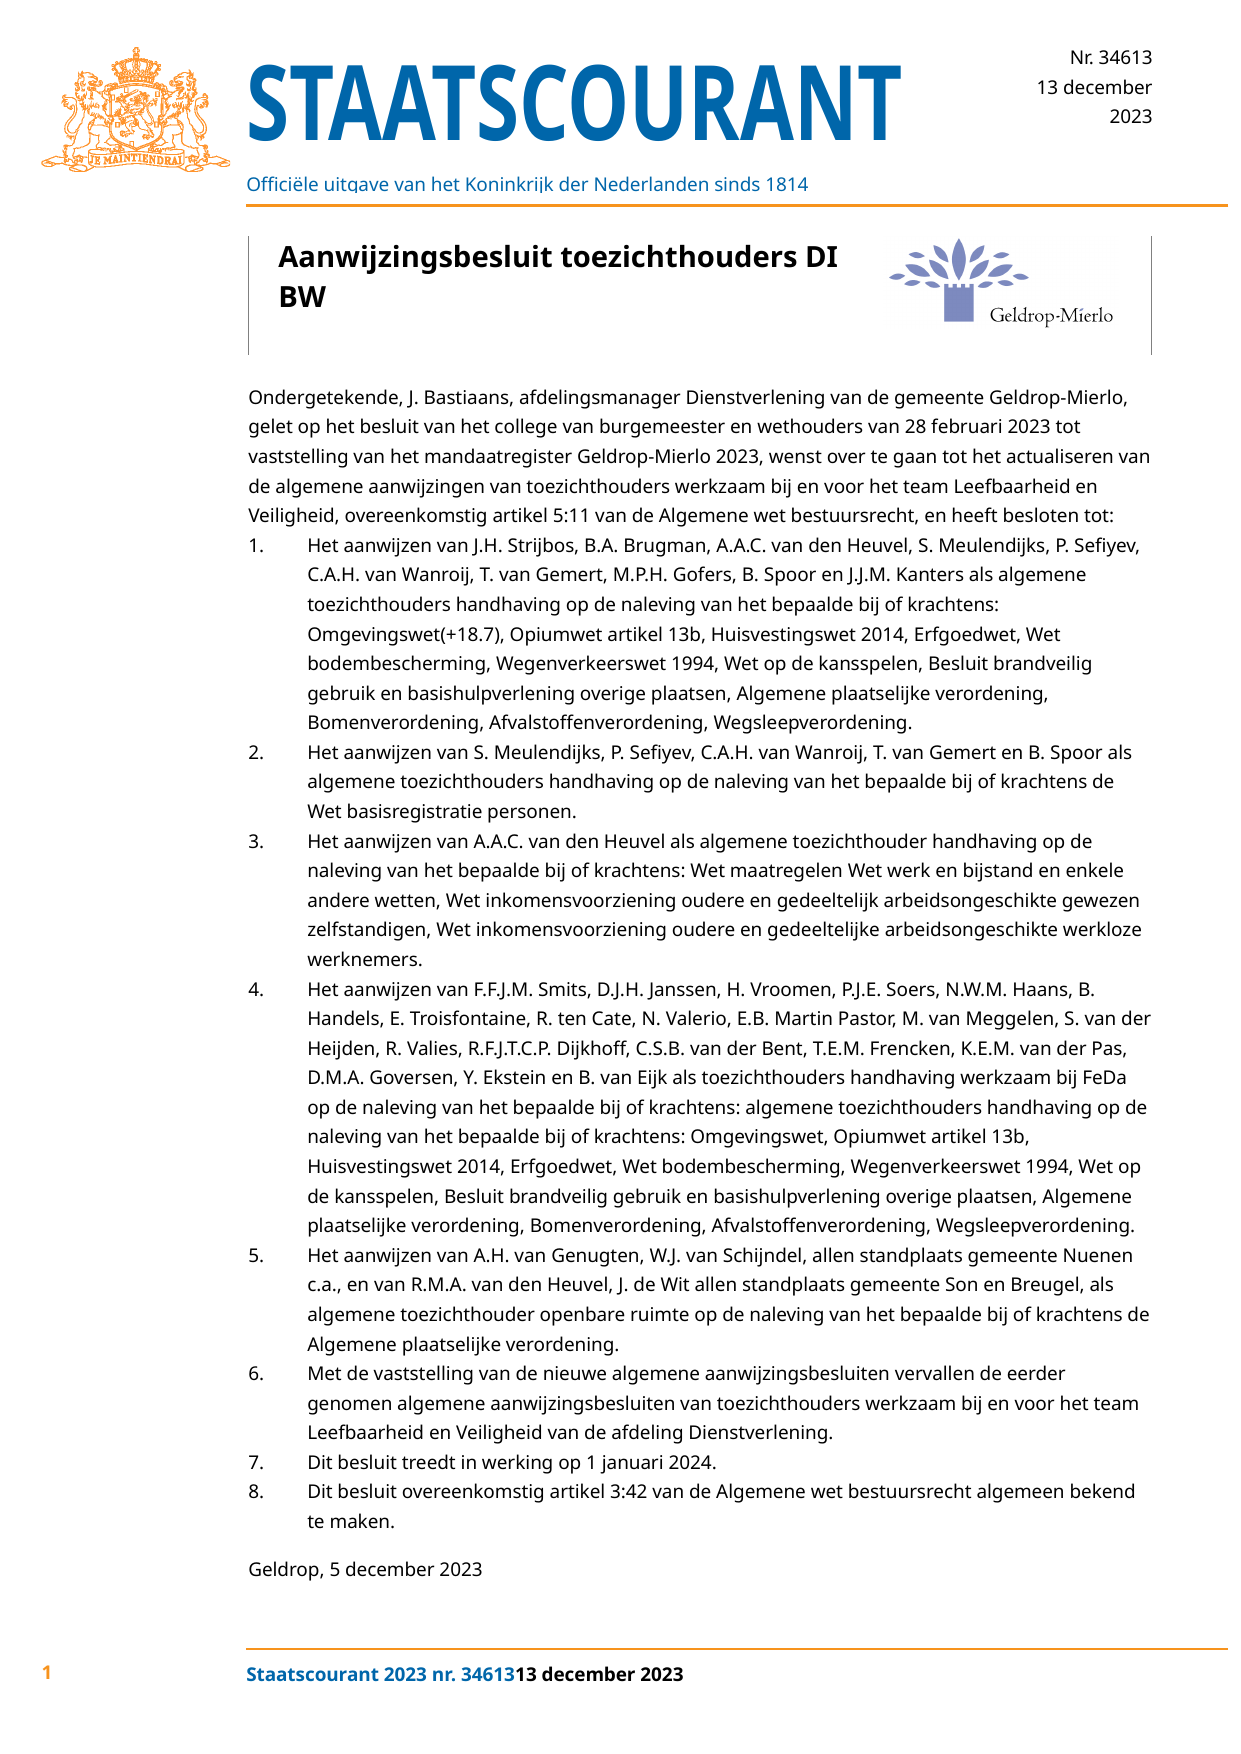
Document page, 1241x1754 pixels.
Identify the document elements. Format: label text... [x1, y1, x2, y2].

picture [882, 236, 1119, 329]
list Het aanwijzen van F.F.J.M. Smits, D.J.H. Janssen, H. Vroomen, P.J.E. Soers, N.W.M. Haans, B. Handels, E. Troisfontaine, R. ten Cate, N. Valerio, E.B. Martin Pastor, M. van Meggelen, S. van der Heijden, R. Valies, R.F.J.T.C.P. Dijkhoff, C.S.B. van der Bent, T.E.M. Frencken, K.E.M. van der Pas, D.M.A. Goversen, Y. Ekstein en B. van Eijk als toezichthouders handhaving werkzaam bij FeDa op de naleving van het bepaalde bij of krachtens: algemene toezichthouders handhaving op de naleving van het bepaalde bij of krachtens: Omgevingswet, Opiumwet artikel 13b, Huisvestingswet 2014, Erfgoedwet, Wet bodembescherming, Wegenverkeerswet 1994, Wet op de kansspelen, Besluit brandveilig gebruik en basishulpverlening overige plaatsen, Algemene plaatselijke verordening, Bomenverordening, Afvalstoffenverordening, Wegsleepverordening. [248, 976, 1152, 1238]
picture [41, 47, 231, 172]
table_header Aanwijzingsbesluit toezichthouders DI BW [249, 236, 850, 355]
text Geldrop, 5 december 2023 [248, 1556, 1152, 1582]
list Het aanwijzen van A.A.C. van den Heuvel als algemene toezichthouder handhaving op de naleving van het bepaalde bij of krachtens: Wet maatregelen Wet werk en bijstand en enkele andere wetten, Wet inkomensvoorziening oudere en gedeeltelijk arbeidsongeschikte gewezen zelfstandigen, Wet inkomensvoorziening oudere en gedeeltelijke arbeidsongeschikte werkloze werknemers. [248, 828, 1152, 972]
list Het aanwijzen van J.H. Strijbos, B.A. Brugman, A.A.C. van den Heuvel, S. Meulendijks, P. Sefiyev, C.A.H. van Wanroij, T. van Gemert, M.P.H. Gofers, B. Spoor en J.J.M. Kanters als algemene toezichthouders handhaving op de naleving van het bepaalde bij of krachtens: Omgevingswet(+18.7), Opiumwet artikel 13b, Huisvestingswet 2014, Erfgoedwet, Wet bodembescherming, Wegenverkeerswet 1994, Wet op de kansspelen, Besluit brandveilig gebruik en basishulpverlening overige plaatsen, Algemene plaatselijke verordening, Bomenverordening, Afvalstoffenverordening, Wegsleepverordening. [248, 532, 1152, 735]
table_header [850, 236, 1151, 355]
list Het aanwijzen van A.H. van Genugten, W.J. van Schijndel, allen standplaats gemeente Nuenen c.a., en van R.M.A. van den Heuvel, J. de Wit allen standplaats gemeente Son en Breugel, als algemene toezichthouder openbare ruimte op de naleving van het bepaalde bij of krachtens de Algemene plaatselijke verordening. [248, 1242, 1152, 1357]
list Dit besluit treedt in werking op 1 januari 2024. [248, 1449, 1152, 1475]
list Dit besluit overeenkomstig artikel 3:42 van de Algemene wet bestuursrecht algemeen bekend te maken. [248, 1479, 1152, 1534]
list Met de vaststelling van de nieuwe algemene aanwijzingsbesluiten vervallen de eerder genomen algemene aanwijzingsbesluiten van toezichthouders werkzaam bij en voor het team Leefbaarheid en Veiligheid van de afdeling Dienstverlening. [248, 1360, 1152, 1445]
list Het aanwijzen van S. Meulendijks, P. Sefiyev, C.A.H. van Wanroij, T. van Gemert en B. Spoor als algemene toezichthouders handhaving op de naleving van het bepaalde bij of krachtens de Wet basisregistratie personen. [248, 739, 1152, 824]
text Ondergetekende, J. Bastiaans, afdelingsmanager Dienstverlening van de gemeente Geldrop-Mierlo, gelet op het besluit van het college van burgemeester en wethouders van 28 februari 2023 tot vaststelling van het mandaatregister Geldrop-Mierlo 2023, wenst over te gaan tot het actualiseren van de algemene aanwijzingen van toezichthouders werkzaam bij en voor het team Leefbaarheid en Veiligheid, overeenkomstig artikel 5:11 van de Algemene wet bestuursrecht, en heeft besloten tot: [248, 384, 1152, 528]
